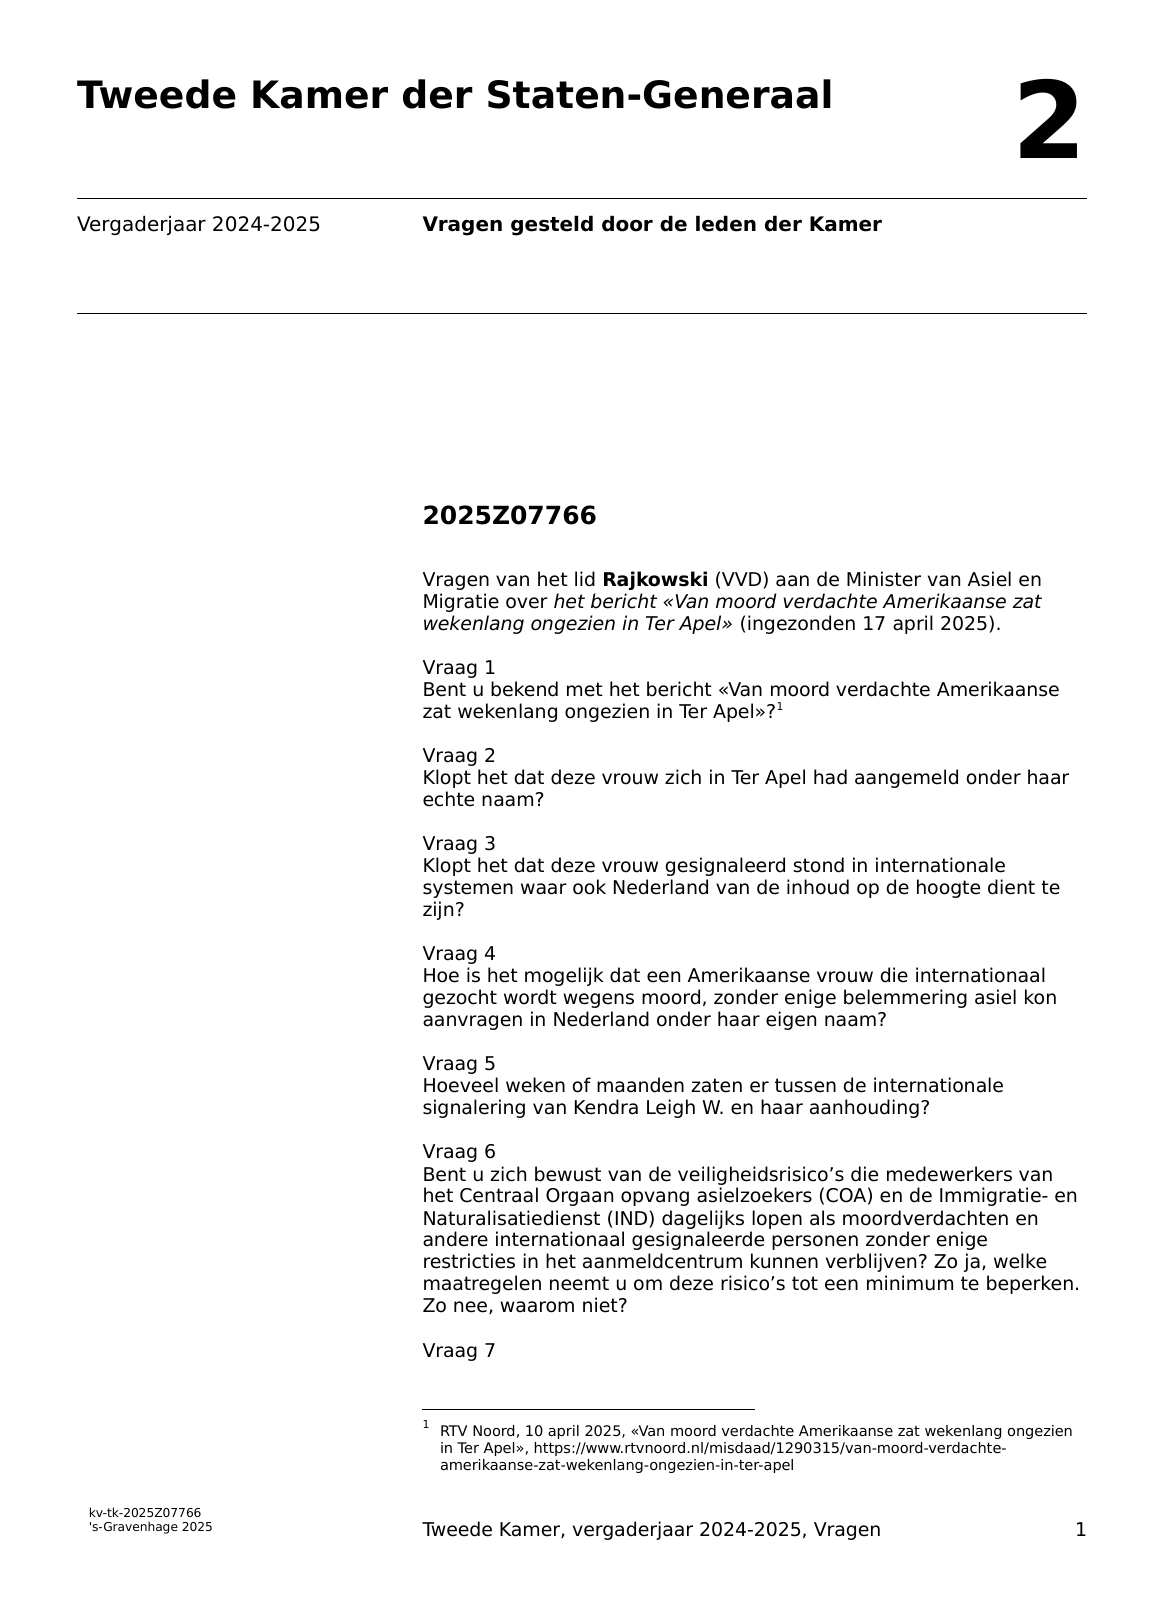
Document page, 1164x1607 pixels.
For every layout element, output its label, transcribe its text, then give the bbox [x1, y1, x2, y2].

text Vraag 5 [422, 1053, 1087, 1075]
table_header 2 [886, 59, 1087, 198]
text 2025Z07766 [422, 501, 1087, 531]
text RTV Noord, 10 april 2025, «Van moord verdachte Amerikaanse zat wekenlang ongezien in Ter Apel», https://www.rtvnoord.nl/misdaad/1290315/van-moord-verdachte-amerikaanse-zat-wekenlang-ongezien-in-ter-apel [422, 1418, 1087, 1474]
text kv-tk-2025Z07766 [88, 1506, 323, 1520]
table_header Tweede Kamer der Staten-Generaal [77, 59, 886, 198]
table_cell Vergaderjaar 2024-2025 [77, 199, 422, 313]
text Vragen van het lid Rajkowski (VVD) aan de Minister van Asiel en Migratie over het bericht «Van moord verdachte Amerikaanse zat wekenlang ongezien in Ter Apel» (ingezonden 17 april 2025). [422, 569, 1087, 635]
text Hoeveel weken of maanden zaten er tussen de internationale signalering van Kendra Leigh W. en haar aanhouding? [422, 1075, 1087, 1119]
text Klopt het dat deze vrouw gesignaleerd stond in internationale systemen waar ook Nederland van de inhoud op de hoogte dient te zijn? [422, 855, 1087, 921]
text Bent u bekend met het bericht «Van moord verdachte Amerikaanse zat wekenlang ongezien in Ter Apel»? [422, 679, 1087, 723]
table_cell Vragen gesteld door de leden der Kamer [422, 199, 1087, 313]
text Vraag 4 [422, 943, 1087, 965]
text Vraag 2 [422, 745, 1087, 767]
text Bent u zich bewust van de veiligheidsrisico’s die medewerkers van het Centraal Orgaan opvang asielzoekers (COA) en de Immigratie- en Naturalisatiedienst (IND) dagelijks lopen als moordverdachten en andere internationaal gesignaleerde personen zonder enige restricties in het aanmeldcentrum kunnen verblijven? Zo ja, welke maatregelen neemt u om deze risico’s tot een minimum te beperken. Zo nee, waarom niet? [422, 1163, 1087, 1317]
text Vraag 1 [422, 657, 1087, 679]
text Klopt het dat deze vrouw zich in Ter Apel had aangemeld onder haar echte naam? [422, 767, 1087, 811]
text Vraag 3 [422, 833, 1087, 855]
text Hoe is het mogelijk dat een Amerikaanse vrouw die internationaal gezocht wordt wegens moord, zonder enige belemmering asiel kon aanvragen in Nederland onder haar eigen naam? [422, 965, 1087, 1031]
text 's-Gravenhage 2025 [88, 1520, 323, 1534]
text Vraag 7 [422, 1339, 1087, 1361]
text Vraag 6 [422, 1141, 1087, 1163]
